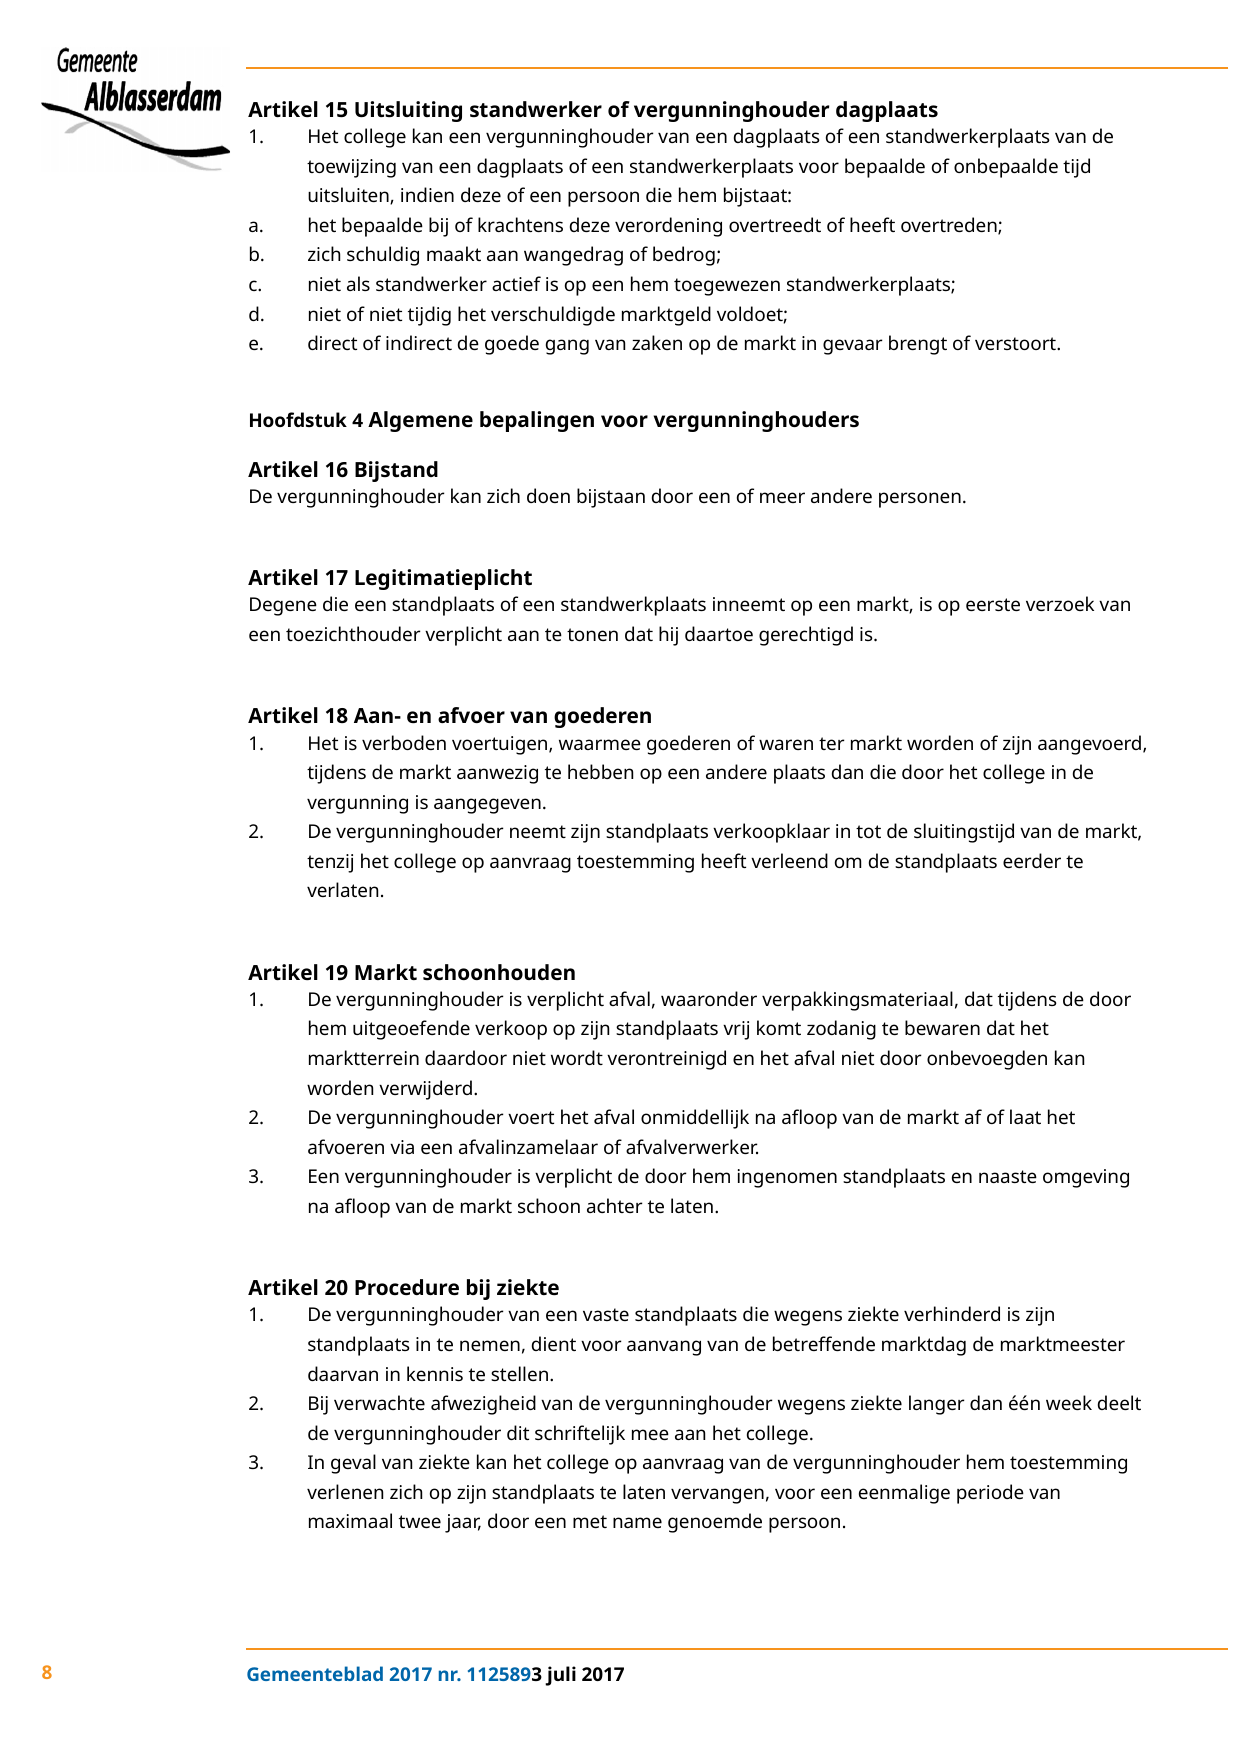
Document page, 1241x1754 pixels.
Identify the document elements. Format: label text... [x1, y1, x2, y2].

list Het college kan een vergunninghouder van een dagplaats of een standwerkerplaats van de toewijzing van een dagplaats of een standwerkerplaats voor bepaalde of onbepaalde tijd uitsluiten, indien deze of een persoon die hem bijstaat: [248, 123, 1152, 208]
text Degene die een standplaats of een standwerkplaats inneemt op een markt, is op eerste verzoek van een toezichthouder verplicht aan te tonen dat hij daartoe gerechtigd is. [248, 592, 1152, 647]
list Bij verwachte afwezigheid van de vergunninghouder wegens ziekte langer dan één week deelt de vergunninghouder dit schriftelijk mee aan het college. [248, 1390, 1152, 1446]
text Artikel 20 Procedure bij ziekte [248, 1273, 1152, 1302]
list De vergunninghouder neemt zijn standplaats verkoopklaar in tot de sluitingstijd van de markt, tenzij het college op aanvraag toestemming heeft verleend om de standplaats eerder te verlaten. [248, 818, 1152, 903]
text Artikel 17 Legitimatieplicht [248, 563, 1152, 592]
list De vergunninghouder voert het afval onmiddellijk na afloop van de markt af of laat het afvoeren via een afvalinzamelaar of afvalverwerker. [248, 1104, 1152, 1160]
text Artikel 16 Bijstand [248, 455, 1152, 483]
list niet of niet tijdig het verschuldigde marktgeld voldoet; [248, 301, 1152, 326]
text Artikel 15 Uitsluiting standwerker of vergunninghouder dagplaats [248, 95, 1152, 123]
text Artikel 19 Markt schoonhouden [248, 958, 1152, 986]
text De vergunninghouder kan zich doen bijstaan door een of meer andere personen. [248, 483, 1152, 509]
list Het is verboden voertuigen, waarmee goederen of waren ter markt worden of zijn aangevoerd, tijdens de markt aanwezig te hebben op een andere plaats dan die door het college in de vergunning is aangegeven. [248, 730, 1152, 814]
list In geval van ziekte kan het college op aanvraag van de vergunninghouder hem toestemming verlenen zich op zijn standplaats te laten vervangen, voor een eenmalige periode van maximaal twee jaar, door een met name genoemde persoon. [248, 1449, 1152, 1534]
list het bepaalde bij of krachtens deze verordening overtreedt of heeft overtreden; [248, 212, 1152, 238]
picture [41, 47, 231, 172]
text Artikel 18 Aan- en afvoer van goederen [248, 701, 1152, 730]
list zich schuldig maakt aan wangedrag of bedrog; [248, 242, 1152, 267]
list niet als standwerker actief is op een hem toegewezen standwerkerplaats; [248, 271, 1152, 297]
list direct of indirect de goede gang van zaken op de markt in gevaar brengt of verstoort. [248, 330, 1152, 356]
list De vergunninghouder is verplicht afval, waaronder verpakkingsmateriaal, dat tijdens de door hem uitgeoefende verkoop op zijn standplaats vrij komt zodanig te bewaren dat het marktterrein daardoor niet wordt verontreinigd en het afval niet door onbevoegden kan worden verwijderd. [248, 986, 1152, 1101]
list De vergunninghouder van een vaste standplaats die wegens ziekte verhinderd is zijn standplaats in te nemen, dient voor aanvang van de betreffende marktdag de marktmeester daarvan in kennis te stellen. [248, 1302, 1152, 1386]
list Een vergunninghouder is verplicht de door hem ingenomen standplaats en naaste omgeving na afloop van de markt schoon achter te laten. [248, 1163, 1152, 1219]
text Hoofdstuk 4 Algemene bepalingen voor vergunninghouders [248, 406, 1152, 434]
